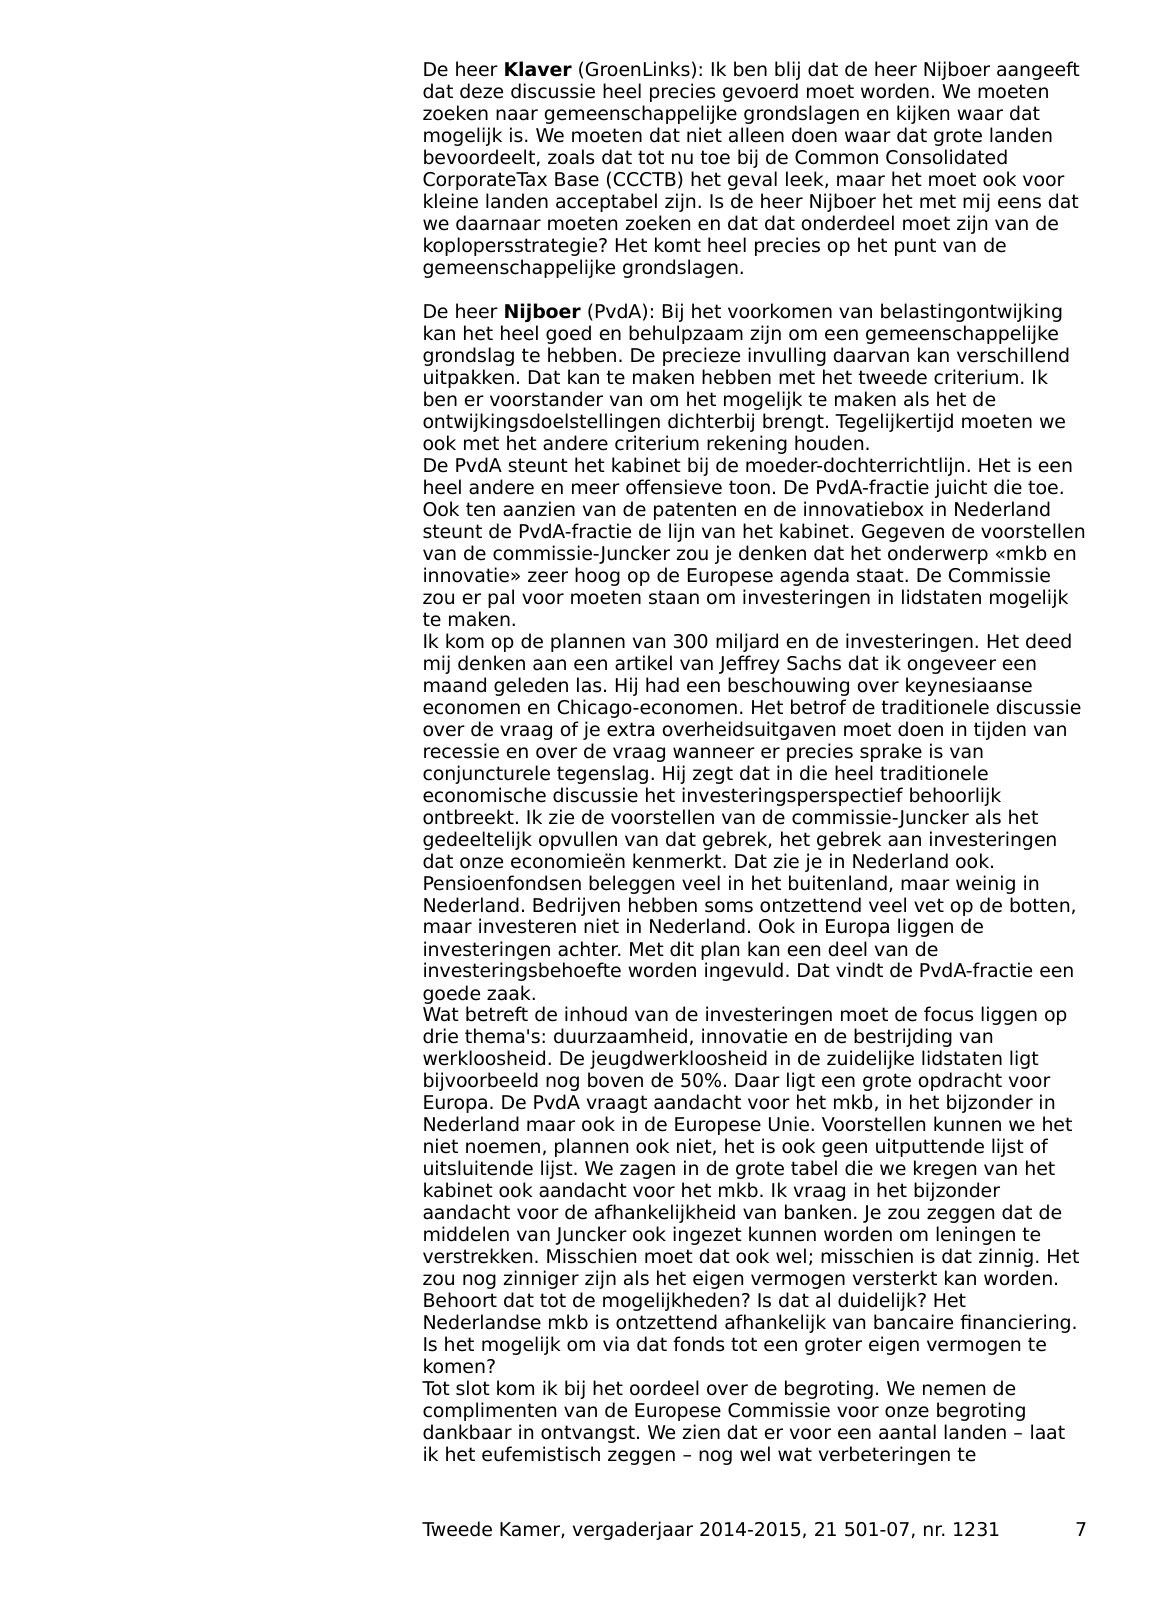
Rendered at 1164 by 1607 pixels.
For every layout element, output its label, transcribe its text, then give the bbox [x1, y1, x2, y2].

text Ik kom op de plannen van 300 miljard en de investeringen. Het deed mij denken aan een artikel van Jeffrey Sachs dat ik ongeveer een maand geleden las. Hij had een beschouwing over keynesiaanse economen en Chicago-economen. Het betrof de traditionele discussie over de vraag of je extra overheidsuitgaven moet doen in tijden van recessie en over de vraag wanneer er precies sprake is van conjuncturele tegenslag. Hij zegt dat in die heel traditionele economische discussie het investeringsperspectief behoorlijk ontbreekt. Ik zie de voorstellen van de commissie-Juncker als het gedeeltelijk opvullen van dat gebrek, het gebrek aan investeringen dat onze economieën kenmerkt. Dat zie je in Nederland ook. Pensioenfondsen beleggen veel in het buitenland, maar weinig in Nederland. Bedrijven hebben soms ontzettend veel vet op de botten, maar investeren niet in Nederland. Ook in Europa liggen de investeringen achter. Met dit plan kan een deel van de investeringsbehoefte worden ingevuld. Dat vindt de PvdA-fractie een goede zaak. [422, 631, 1087, 1004]
text Tot slot kom ik bij het oordeel over de begroting. We nemen de complimenten van de Europese Commissie voor onze begroting dankbaar in ontvangst. We zien dat er voor een aantal landen – laat ik het eufemistisch zeggen – nog wel wat verbeteringen te [422, 1378, 1087, 1466]
text De heer Nijboer (PvdA): Bij het voorkomen van belastingontwijking kan het heel goed en behulpzaam zijn om een gemeenschappelijke grondslag te hebben. De precieze invulling daarvan kan verschillend uitpakken. Dat kan te maken hebben met het tweede criterium. Ik ben er voorstander van om het mogelijk te maken als het de ontwijkingsdoelstellingen dichterbij brengt. Tegelijkertijd moeten we ook met het andere criterium rekening houden. [422, 301, 1087, 455]
text De heer Klaver (GroenLinks): Ik ben blij dat de heer Nijboer aangeeft dat deze discussie heel precies gevoerd moet worden. We moeten zoeken naar gemeenschappelijke grondslagen en kijken waar dat mogelijk is. We moeten dat niet alleen doen waar dat grote landen bevoordeelt, zoals dat tot nu toe bij de Common Consolidated CorporateTax Base (CCCTB) het geval leek, maar het moet ook voor kleine landen acceptabel zijn. Is de heer Nijboer het met mij eens dat we daarnaar moeten zoeken en dat dat onderdeel moet zijn van de koplopersstrategie? Het komt heel precies op het punt van de gemeenschappelijke grondslagen. [422, 59, 1087, 279]
text Wat betreft de inhoud van de investeringen moet de focus liggen op drie thema's: duurzaamheid, innovatie en de bestrijding van werkloosheid. De jeugdwerkloosheid in de zuidelijke lidstaten ligt bijvoorbeeld nog boven de 50%. Daar ligt een grote opdracht voor Europa. De PvdA vraagt aandacht voor het mkb, in het bijzonder in Nederland maar ook in de Europese Unie. Voorstellen kunnen we het niet noemen, plannen ook niet, het is ook geen uitputtende lijst of uitsluitende lijst. We zagen in de grote tabel die we kregen van het kabinet ook aandacht voor het mkb. Ik vraag in het bijzonder aandacht voor de afhankelijkheid van banken. Je zou zeggen dat de middelen van Juncker ook ingezet kunnen worden om leningen te verstrekken. Misschien moet dat ook wel; misschien is dat zinnig. Het zou nog zinniger zijn als het eigen vermogen versterkt kan worden. Behoort dat tot de mogelijkheden? Is dat al duidelijk? Het Nederlandse mkb is ontzettend afhankelijk van bancaire financiering. Is het mogelijk om via dat fonds tot een groter eigen vermogen te komen? [422, 1004, 1087, 1378]
text De PvdA steunt het kabinet bij de moeder-dochterrichtlijn. Het is een heel andere en meer offensieve toon. De PvdA-fractie juicht die toe. Ook ten aanzien van de patenten en de innovatiebox in Nederland steunt de PvdA-fractie de lijn van het kabinet. Gegeven de voorstellen van de commissie-Juncker zou je denken dat het onderwerp «mkb en innovatie» zeer hoog op de Europese agenda staat. De Commissie zou er pal voor moeten staan om investeringen in lidstaten mogelijk te maken. [422, 455, 1087, 631]
